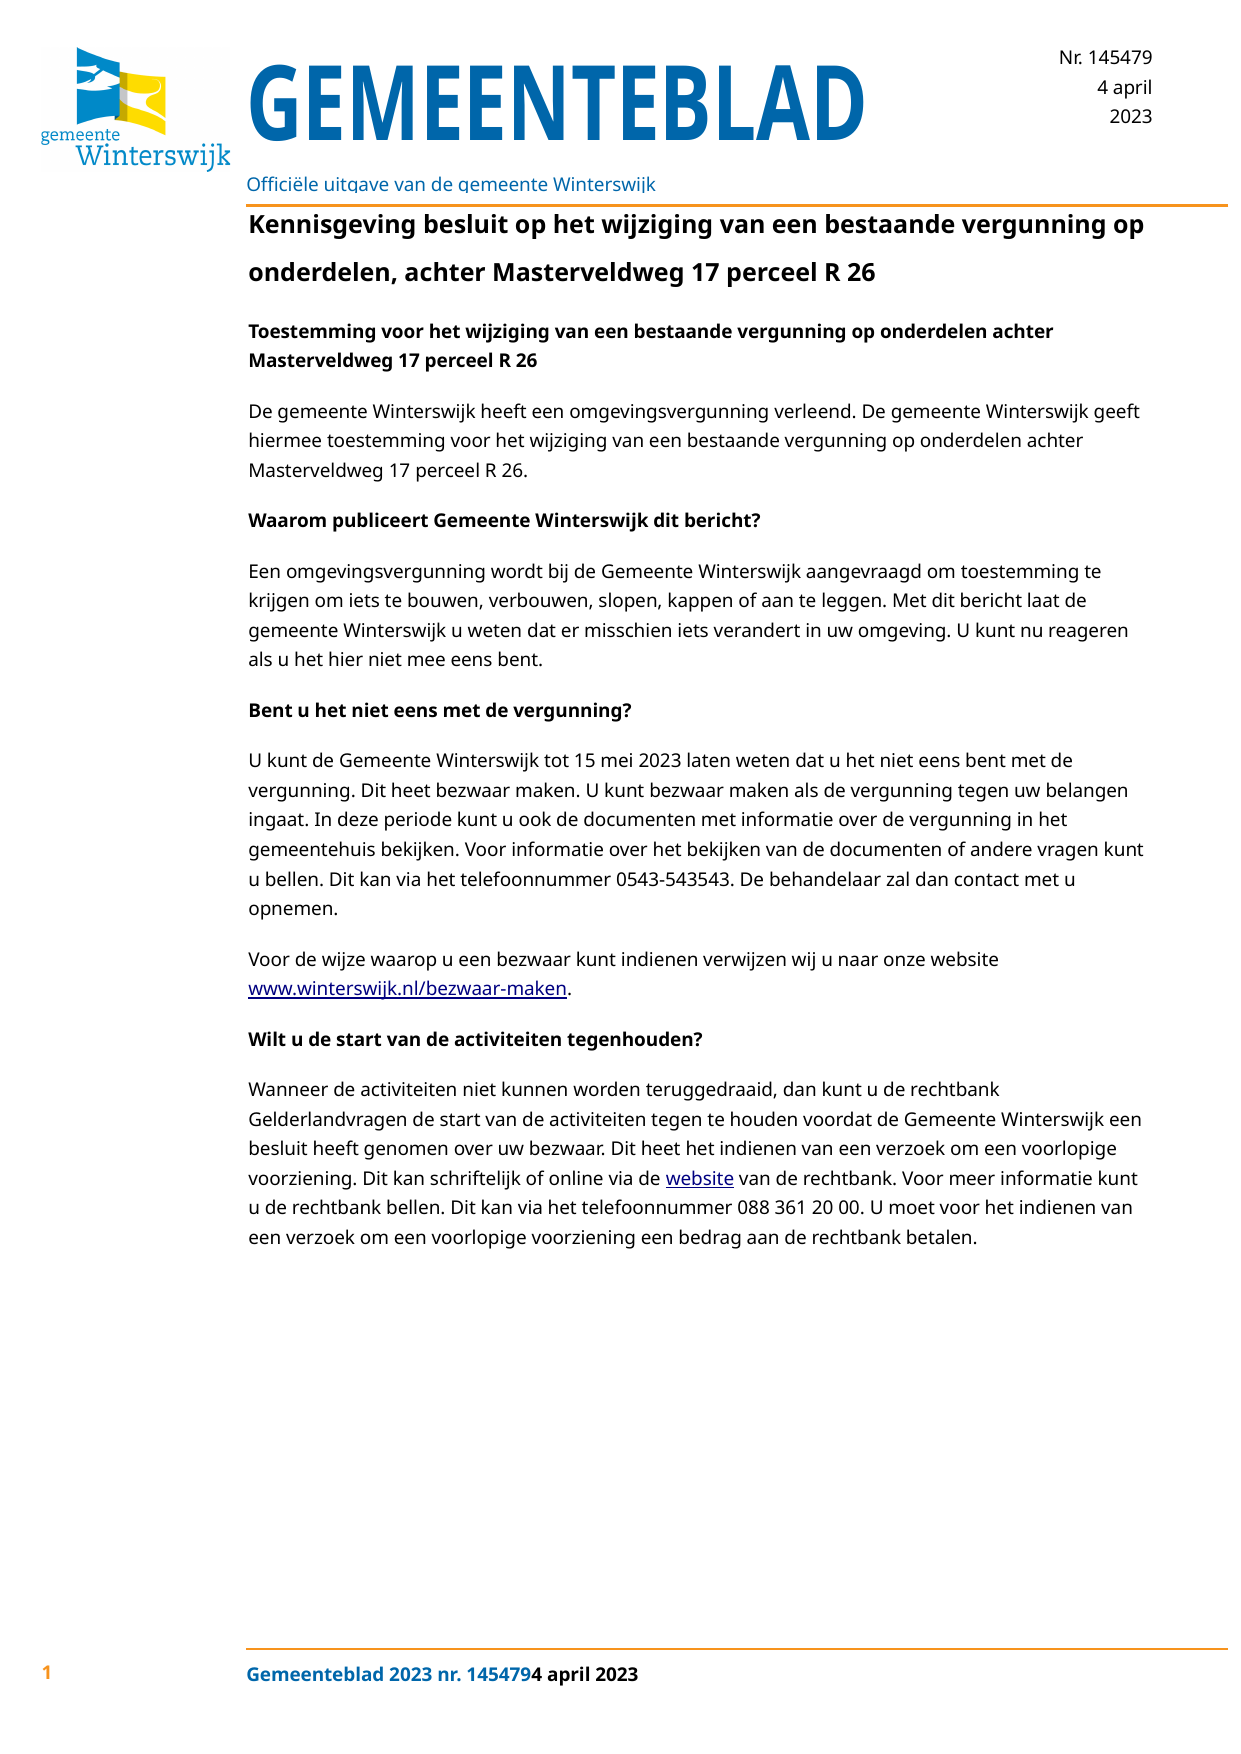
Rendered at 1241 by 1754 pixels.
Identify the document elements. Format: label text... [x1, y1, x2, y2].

picture [41, 47, 231, 172]
text De gemeente Winterswijk heeft een omgevingsvergunning verleend. De gemeente Winterswijk geeft hiermee toestemming voor het wijziging van een bestaande vergunning op onderdelen achter Masterveldweg 17 perceel R 26. [248, 398, 1152, 483]
text Wanneer de activiteiten niet kunnen worden teruggedraaid, dan kunt u de rechtbank Gelderlandvragen de start van de activiteiten tegen te houden voordat de Gemeente Winterswijk een besluit heeft genomen over uw bezwaar. Dit heet het indienen van een verzoek om een voorlopige voorziening. Dit kan schriftelijk of online via de website van de rechtbank. Voor meer informatie kunt u de rechtbank bellen. Dit kan via het telefoonnummer 088 361 20 00. U moet voor het indienen van een verzoek om een voorlopige voorziening een bedrag aan de rechtbank betalen. [248, 1076, 1152, 1250]
text Toestemming voor het wijziging van een bestaande vergunning op onderdelen achter Masterveldweg 17 perceel R 26 [248, 318, 1152, 373]
text Kennisgeving besluit op het wijziging van een bestaande vergunning op onderdelen, achter Masterveldweg 17 perceel R 26 [248, 207, 1152, 288]
text Voor de wijze waarop u een bezwaar kunt indienen verwijzen wij u naar onze website www.winterswijk.nl/bezwaar-maken. [248, 946, 1152, 1001]
text Wilt u de start van de activiteiten tegenhouden? [248, 1026, 1152, 1052]
text Waarom publiceert Gemeente Winterswijk dit bericht? [248, 507, 1152, 533]
text Bent u het niet eens met de vergunning? [248, 697, 1152, 723]
text U kunt de Gemeente Winterswijk tot 15 mei 2023 laten weten dat u het niet eens bent met de vergunning. Dit heet bezwaar maken. U kunt bezwaar maken als de vergunning tegen uw belangen ingaat. In deze periode kunt u ook de documenten met informatie over de vergunning in het gemeentehuis bekijken. Voor informatie over het bekijken van de documenten of andere vragen kunt u bellen. Dit kan via het telefoonnummer 0543-543543. De behandelaar zal dan contact met u opnemen. [248, 747, 1152, 921]
picture [225, 153, 231, 162]
text Een omgevingsvergunning wordt bij de Gemeente Winterswijk aangevraagd om toestemming te krijgen om iets te bouwen, verbouwen, slopen, kappen of aan te leggen. Met dit bericht laat de gemeente Winterswijk u weten dat er misschien iets verandert in uw omgeving. U kunt nu reageren als u het hier niet mee eens bent. [248, 558, 1152, 672]
